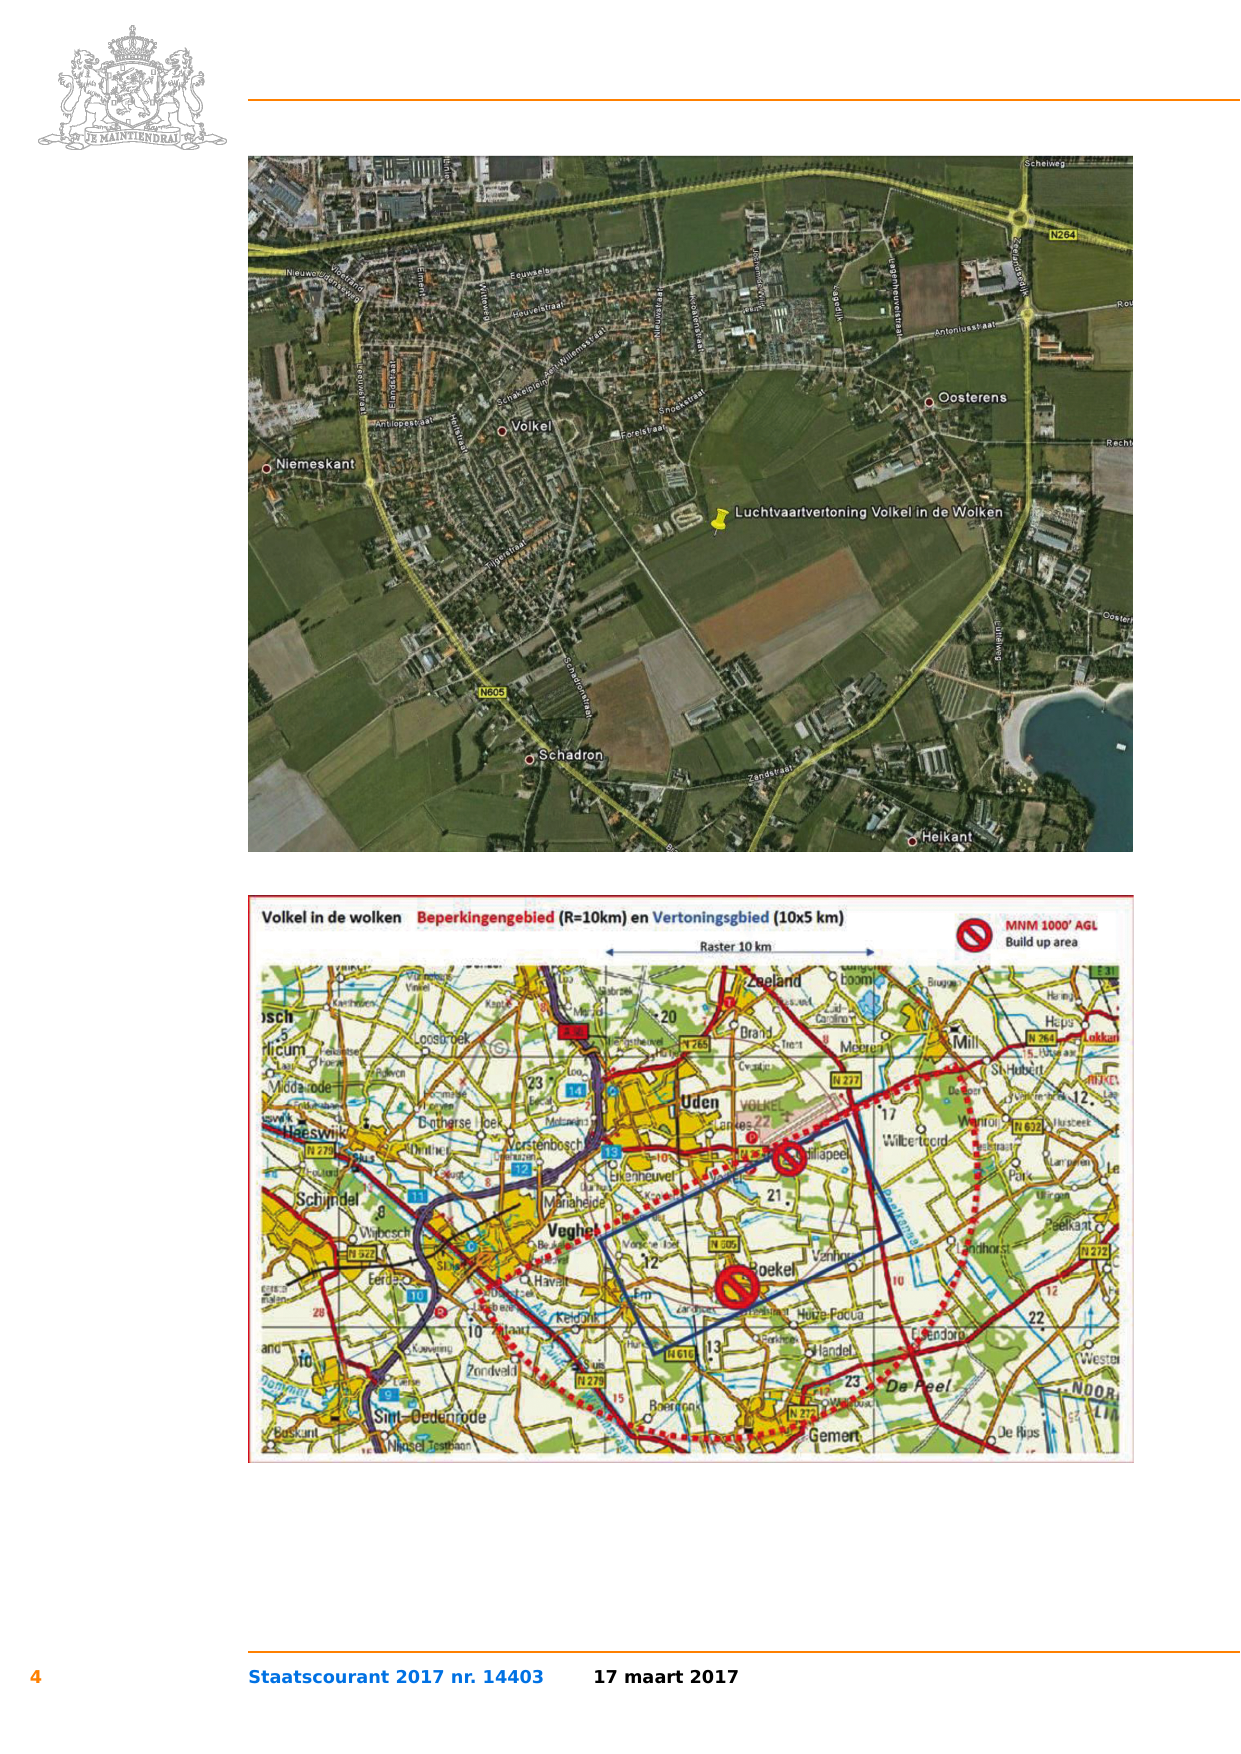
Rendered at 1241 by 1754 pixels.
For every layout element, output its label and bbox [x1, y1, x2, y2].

picture [248, 895, 1134, 1463]
picture [248, 155, 1134, 852]
picture [38, 25, 227, 150]
